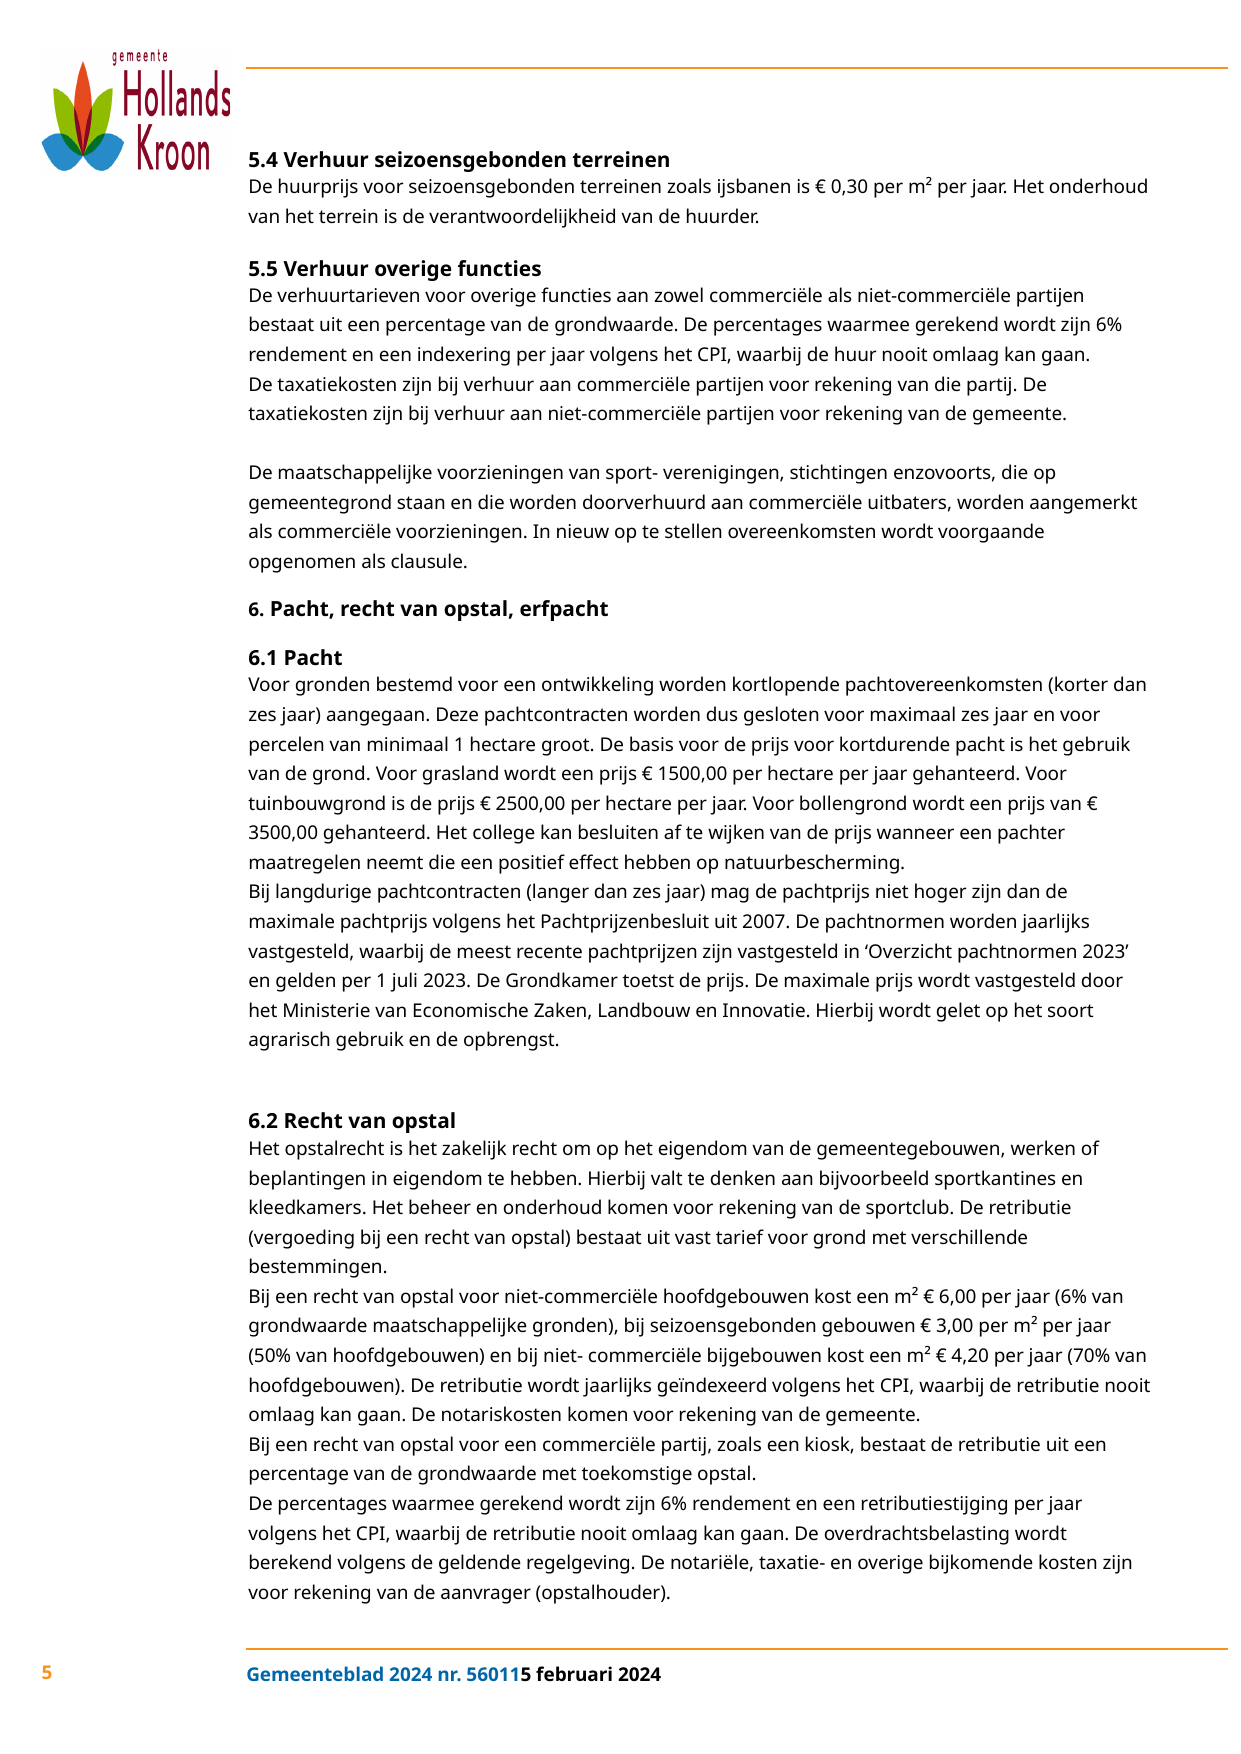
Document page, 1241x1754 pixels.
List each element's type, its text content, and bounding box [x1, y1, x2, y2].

picture [41, 47, 231, 172]
text De maatschappelijke voorzieningen van sport- verenigingen, stichtingen enzovoorts, die op gemeentegrond staan en die worden doorverhuurd aan commerciële uitbaters, worden aangemerkt als commerciële voorzieningen. In nieuw op te stellen overeenkomsten wordt voorgaande opgenomen als clausule. [248, 459, 1152, 574]
text De percentages waarmee gerekend wordt zijn 6% rendement en een retributiestijging per jaar volgens het CPI, waarbij de retributie nooit omlaag kan gaan. De overdrachtsbelasting wordt berekend volgens de geldende regelgeving. De notariële, taxatie- en overige bijkomende kosten zijn voor rekening van de aanvrager (opstalhouder). [248, 1490, 1152, 1604]
text 6. Pacht, recht van opstal, erfpacht [248, 594, 1152, 622]
text 6.1 Pacht [248, 643, 1152, 672]
text Bij een recht van opstal voor een commerciële partij, zoals een kiosk, bestaat de retributie uit een percentage van de grondwaarde met toekomstige opstal. [248, 1431, 1152, 1486]
text Voor gronden bestemd voor een ontwikkeling worden kortlopende pachtovereenkomsten (korter dan zes jaar) aangegaan. Deze pachtcontracten worden dus gesloten voor maximaal zes jaar en voor percelen van minimaal 1 hectare groot. De basis voor de prijs voor kortdurende pacht is het gebruik van de grond. Voor grasland wordt een prijs € 1500,00 per hectare per jaar gehanteerd. Voor tuinbouwgrond is de prijs € 2500,00 per hectare per jaar. Voor bollengrond wordt een prijs van € 3500,00 gehanteerd. Het college kan besluiten af te wijken van de prijs wanneer een pachter maatregelen neemt die een positief effect hebben op natuurbescherming. [248, 672, 1152, 875]
text Bij een recht van opstal voor niet-commerciële hoofdgebouwen kost een m² € 6,00 per jaar (6% van grondwaarde maatschappelijke gronden), bij seizoensgebonden gebouwen € 3,00 per m² per jaar (50% van hoofdgebouwen) en bij niet- commerciële bijgebouwen kost een m² € 4,20 per jaar (70% van hoofdgebouwen). De retributie wordt jaarlijks geïndexeerd volgens het CPI, waarbij de retributie nooit omlaag kan gaan. De notariskosten komen voor rekening van de gemeente. [248, 1283, 1152, 1427]
text Bij langdurige pachtcontracten (langer dan zes jaar) mag de pachtprijs niet hoger zijn dan de maximale pachtprijs volgens het Pachtprijzenbesluit uit 2007. De pachtnormen worden jaarlijks vastgesteld, waarbij de meest recente pachtprijzen zijn vastgesteld in ‘Overzicht pachtnormen 2023’ en gelden per 1 juli 2023. De Grondkamer toetst de prijs. De maximale prijs wordt vastgesteld door het Ministerie van Economische Zaken, Landbouw en Innovatie. Hierbij wordt gelet op het soort agrarisch gebruik en de opbrengst. [248, 879, 1152, 1052]
text Het opstalrecht is het zakelijk recht om op het eigendom van de gemeentegebouwen, werken of beplantingen in eigendom te hebben. Hierbij valt te denken aan bijvoorbeeld sportkantines en kleedkamers. Het beheer en onderhoud komen voor rekening van de sportclub. De retributie (vergoeding bij een recht van opstal) bestaat uit vast tarief voor grond met verschillende bestemmingen. [248, 1135, 1152, 1279]
text 5.5 Verhuur overige functies [248, 254, 1152, 282]
text De verhuurtarieven voor overige functies aan zowel commerciële als niet-commerciële partijen bestaat uit een percentage van de grondwaarde. De percentages waarmee gerekend wordt zijn 6% rendement en een indexering per jaar volgens het CPI, waarbij de huur nooit omlaag kan gaan. [248, 282, 1152, 367]
text De huurprijs voor seizoensgebonden terreinen zoals ijsbanen is € 0,30 per m² per jaar. Het onderhoud van het terrein is de verantwoordelijkheid van de huurder. [248, 174, 1152, 229]
text 6.2 Recht van opstal [248, 1107, 1152, 1135]
text De taxatiekosten zijn bij verhuur aan commerciële partijen voor rekening van die partij. De taxatiekosten zijn bij verhuur aan niet-commerciële partijen voor rekening van de gemeente. [248, 371, 1152, 426]
text 5.4 Verhuur seizoensgebonden terreinen [248, 145, 1152, 174]
